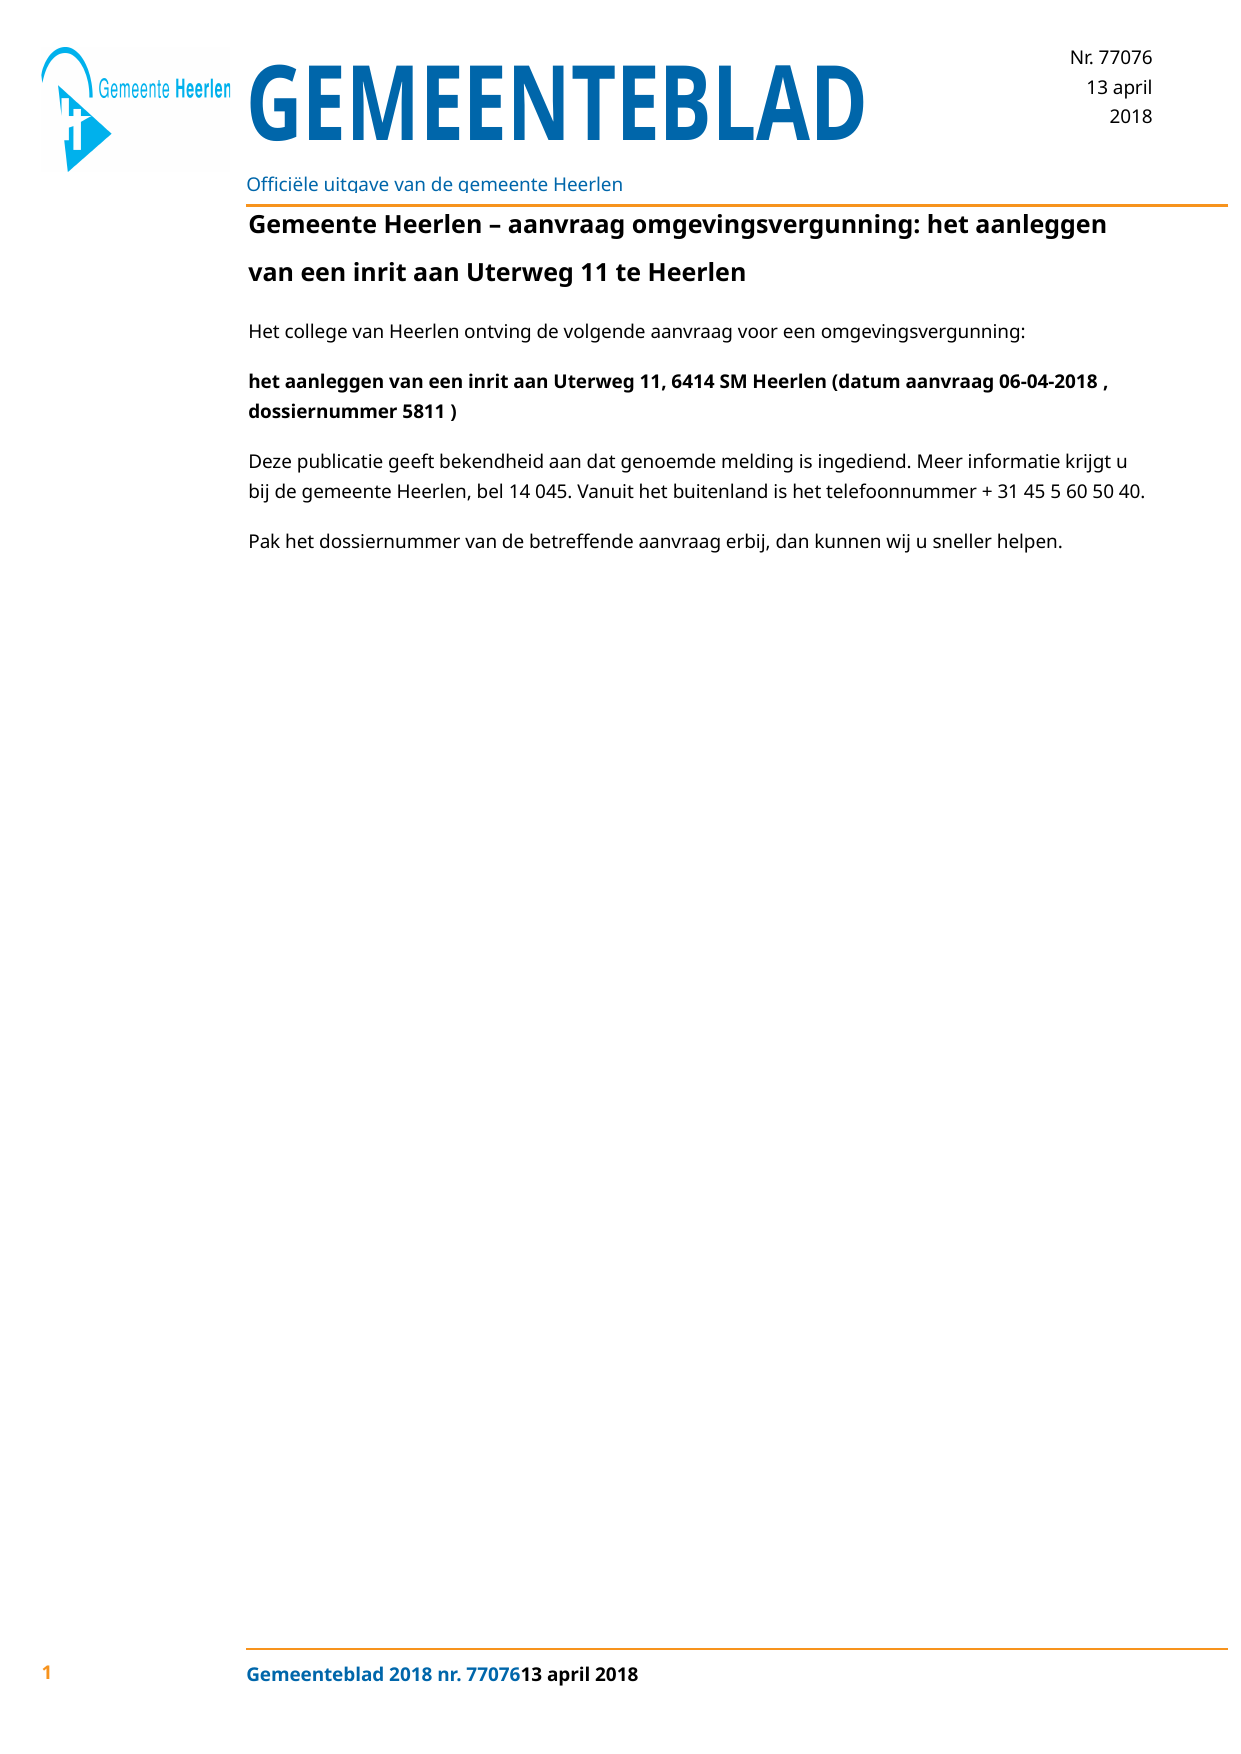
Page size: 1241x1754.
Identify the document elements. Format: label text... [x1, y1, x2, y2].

text Gemeente Heerlen – aanvraag omgevingsvergunning: het aanleggen van een inrit aan Uterweg 11 te Heerlen [248, 207, 1152, 288]
picture [41, 47, 58, 70]
text Pak het dossiernummer van de betreffende aanvraag erbij, dan kunnen wij u sneller helpen. [248, 528, 1152, 554]
text Deze publicatie geeft bekendheid aan dat genoemde melding is ingediend. Meer informatie krijgt u bij de gemeente Heerlen, bel 14 045. Vanuit het buitenland is het telefoonnummer + 31 45 5 60 50 40. [248, 448, 1152, 504]
picture [41, 47, 231, 172]
text het aanleggen van een inrit aan Uterweg 11, 6414 SM Heerlen (datum aanvraag 06-04-2018 , dossiernummer 5811 ) [248, 368, 1152, 424]
text Het college van Heerlen ontving de volgende aanvraag voor een omgevingsvergunning: [248, 318, 1152, 344]
